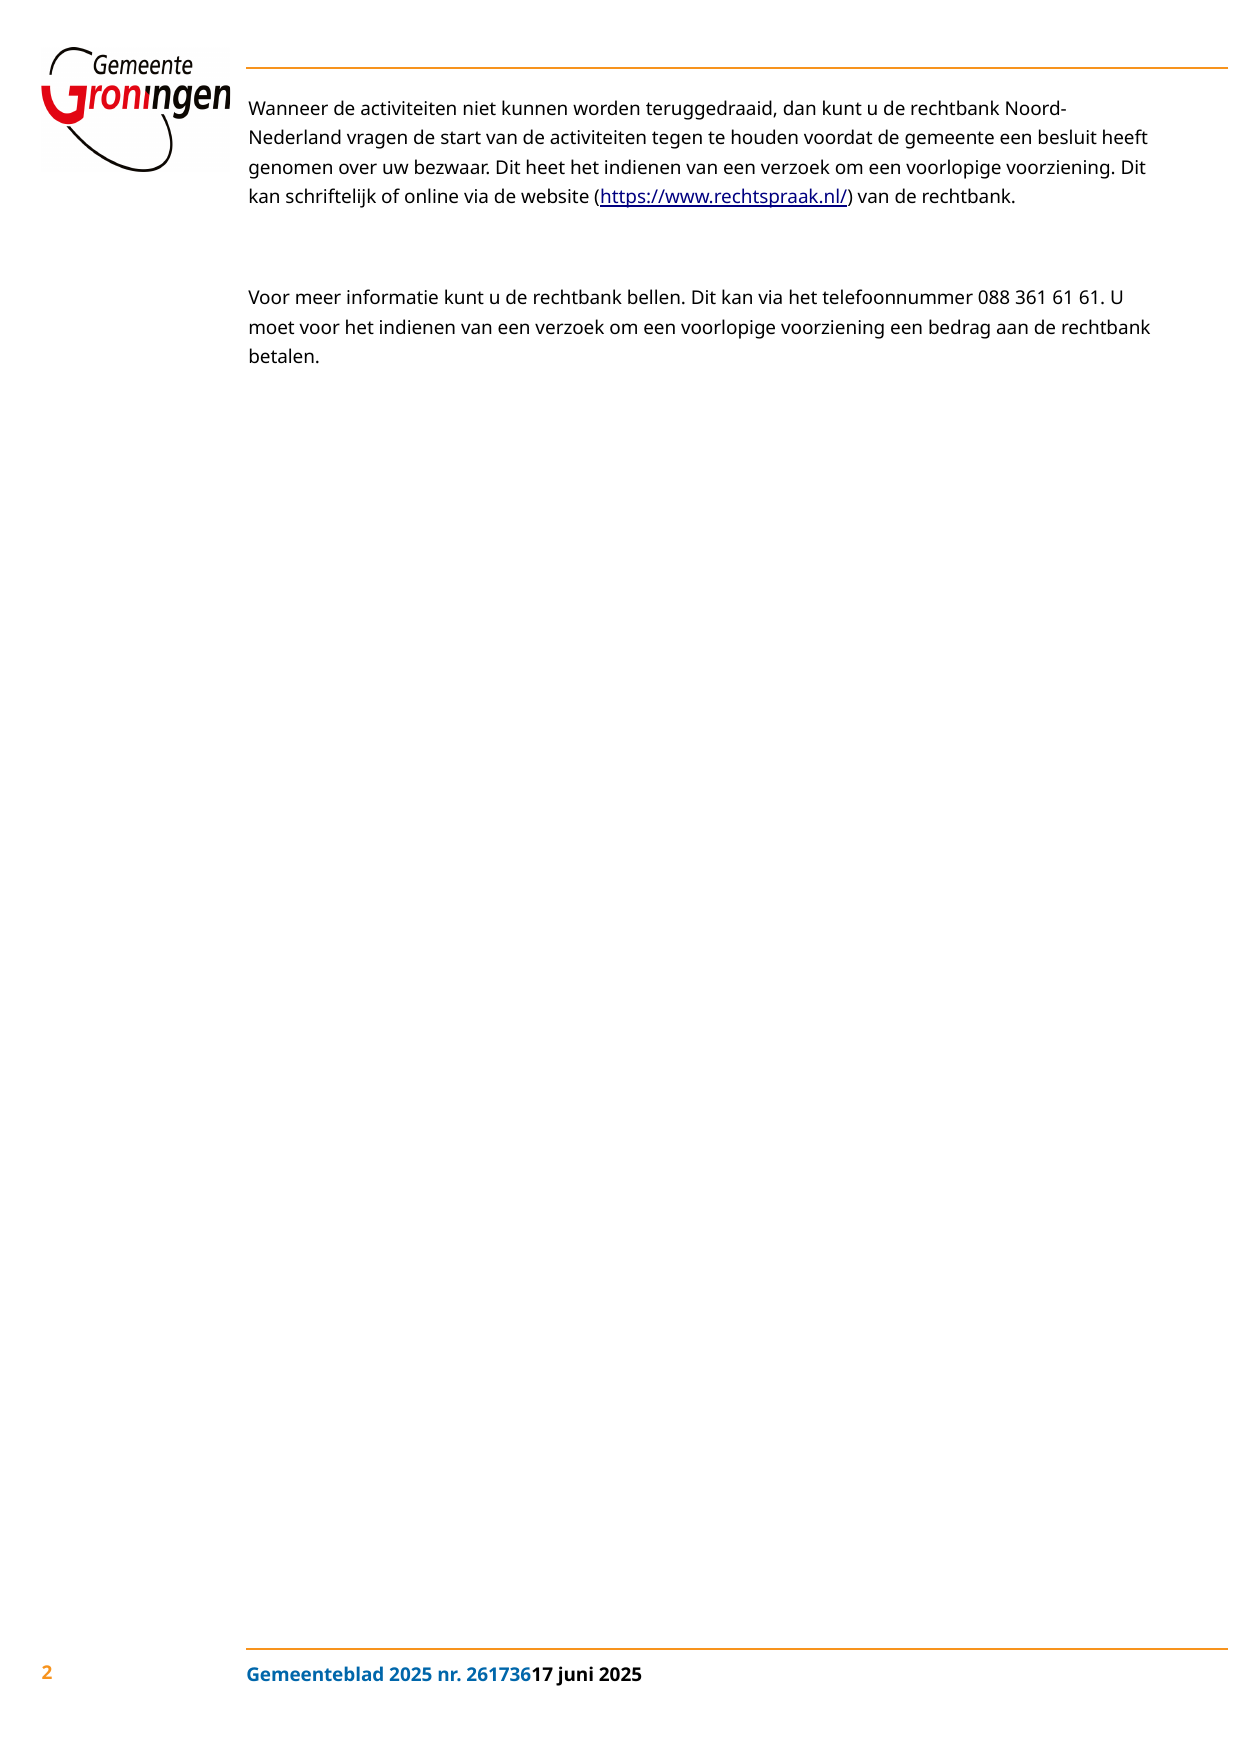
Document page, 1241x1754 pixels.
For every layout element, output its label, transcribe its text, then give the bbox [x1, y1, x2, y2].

text Wanneer de activiteiten niet kunnen worden teruggedraaid, dan kunt u de rechtbank Noord-Nederland vragen de start van de activiteiten tegen te houden voordat de gemeente een besluit heeft genomen over uw bezwaar. Dit heet het indienen van een verzoek om een voorlopige voorziening. Dit kan schriftelijk of online via de website (https://www.rechtspraak.nl/) van de rechtbank. [248, 95, 1152, 209]
text Voor meer informatie kunt u de rechtbank bellen. Dit kan via het telefoonnummer 088 361 61 61. U moet voor het indienen van een verzoek om een voorlopige voorziening een bedrag aan de rechtbank betalen. [248, 284, 1152, 369]
picture [41, 47, 231, 172]
